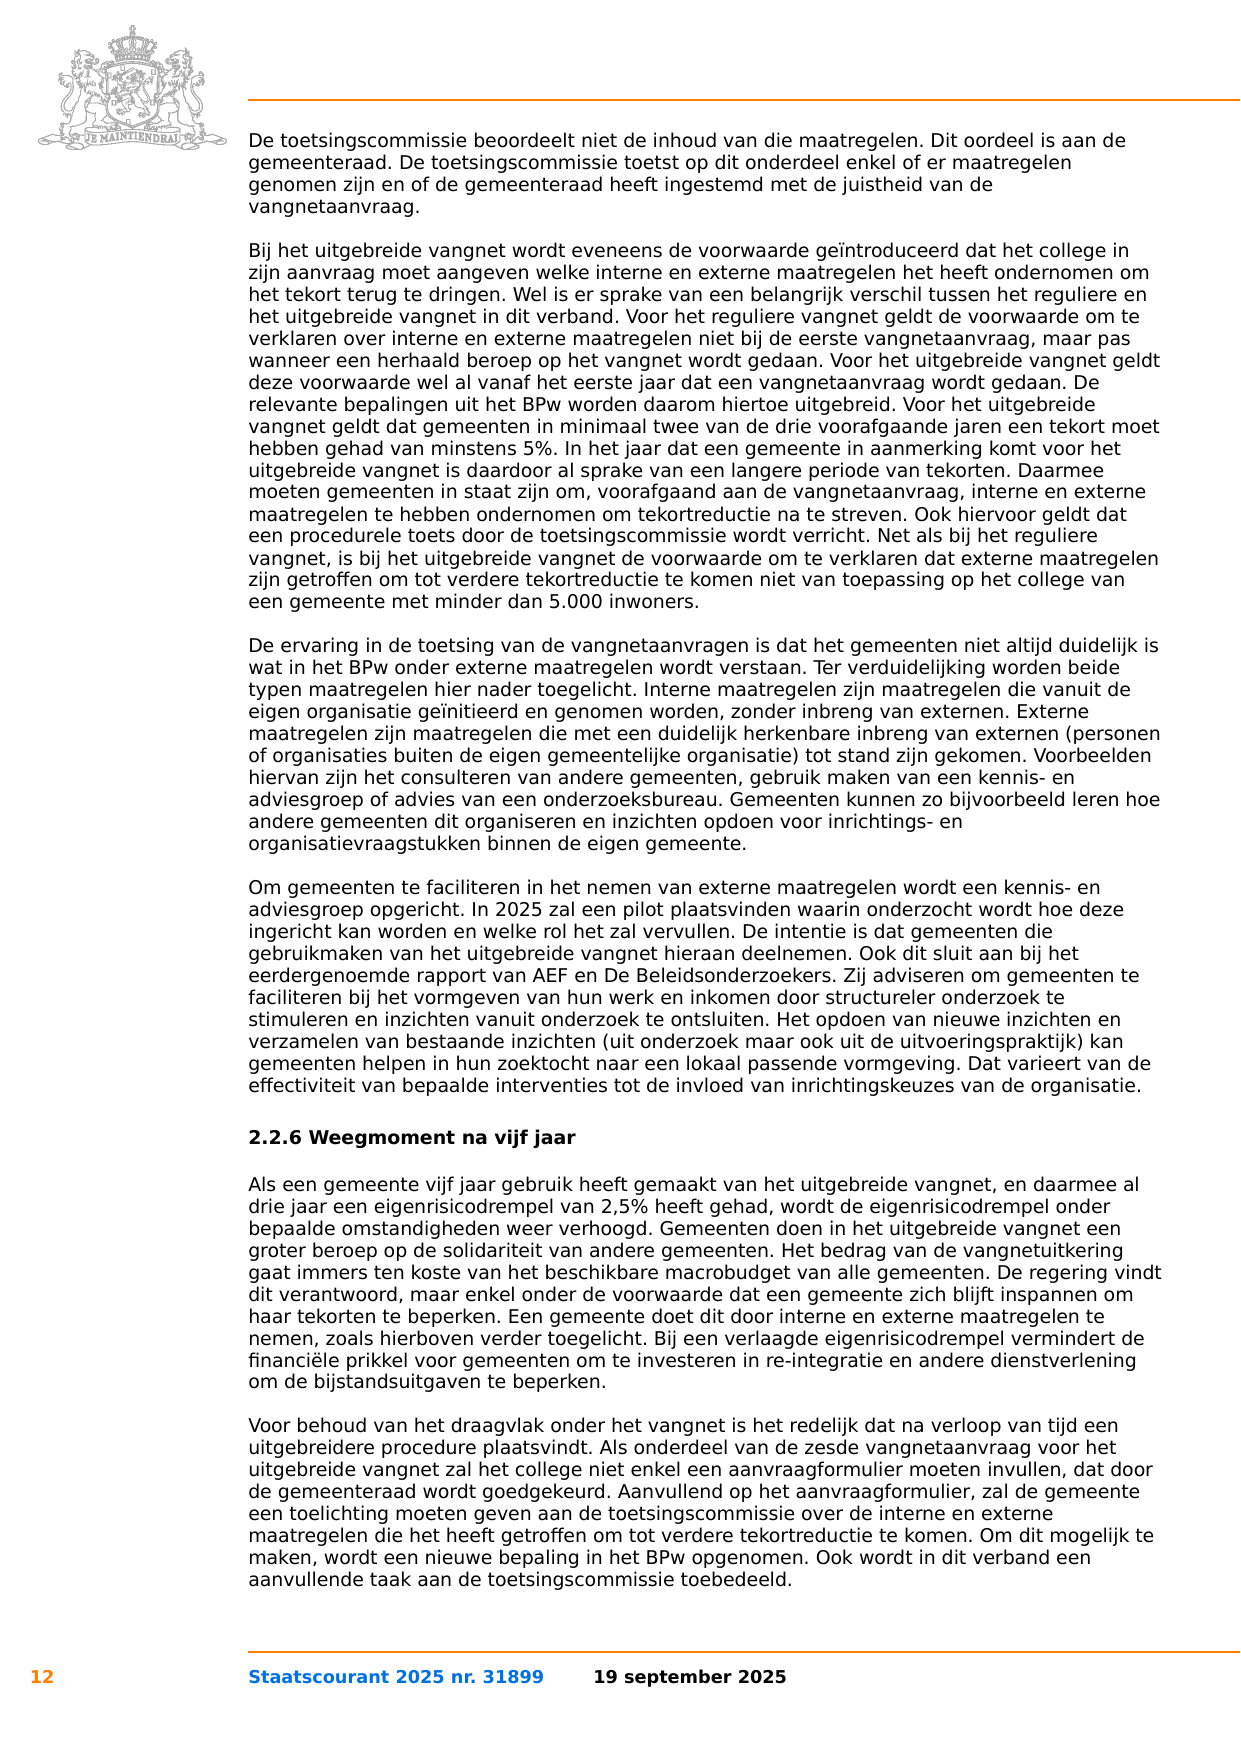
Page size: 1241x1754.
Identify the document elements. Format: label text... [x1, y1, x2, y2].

subtitle 2.2.6 Weegmoment na vijf jaar [248, 1127, 1163, 1149]
text Bij het uitgebreide vangnet wordt eveneens de voorwaarde geïntroduceerd dat het college in zijn aanvraag moet aangeven welke interne en externe maatregelen het heeft ondernomen om het tekort terug te dringen. Wel is er sprake van een belangrijk verschil tussen het reguliere en het uitgebreide vangnet in dit verband. Voor het reguliere vangnet geldt de voorwaarde om te verklaren over interne en externe maatregelen niet bij de eerste vangnetaanvraag, maar pas wanneer een herhaald beroep op het vangnet wordt gedaan. Voor het uitgebreide vangnet geldt deze voorwaarde wel al vanaf het eerste jaar dat een vangnetaanvraag wordt gedaan. De relevante bepalingen uit het BPw worden daarom hiertoe uitgebreid. Voor het uitgebreide vangnet geldt dat gemeenten in minimaal twee van de drie voorafgaande jaren een tekort moet hebben gehad van minstens 5%. In het jaar dat een gemeente in aanmerking komt voor het uitgebreide vangnet is daardoor al sprake van een langere periode van tekorten. Daarmee moeten gemeenten in staat zijn om, voorafgaand aan de vangnetaanvraag, interne en externe maatregelen te hebben ondernomen om tekortreductie na te streven. Ook hiervoor geldt dat een procedurele toets door de toetsingscommissie wordt verricht. Net als bij het reguliere vangnet, is bij het uitgebreide vangnet de voorwaarde om te verklaren dat externe maatregelen zijn getroffen om tot verdere tekortreductie te komen niet van toepassing op het college van een gemeente met minder dan 5.000 inwoners. [248, 240, 1163, 613]
text Voor behoud van het draagvlak onder het vangnet is het redelijk dat na verloop van tijd een uitgebreidere procedure plaatsvindt. Als onderdeel van de zesde vangnetaanvraag voor het uitgebreide vangnet zal het college niet enkel een aanvraagformulier moeten invullen, dat door de gemeenteraad wordt goedgekeurd. Aanvullend op het aanvraagformulier, zal de gemeente een toelichting moeten geven aan de toetsingscommissie over de interne en externe maatregelen die het heeft getroffen om tot verdere tekortreductie te komen. Om dit mogelijk te maken, wordt een nieuwe bepaling in het BPw opgenomen. Ook wordt in dit verband een aanvullende taak aan de toetsingscommissie toebedeeld. [248, 1415, 1163, 1591]
text Als een gemeente vijf jaar gebruik heeft gemaakt van het uitgebreide vangnet, en daarmee al drie jaar een eigenrisicodrempel van 2,5% heeft gehad, wordt de eigenrisicodrempel onder bepaalde omstandigheden weer verhoogd. Gemeenten doen in het uitgebreide vangnet een groter beroep op de solidariteit van andere gemeenten. Het bedrag van de vangnetuitkering gaat immers ten koste van het beschikbare macrobudget van alle gemeenten. De regering vindt dit verantwoord, maar enkel onder de voorwaarde dat een gemeente zich blijft inspannen om haar tekorten te beperken. Een gemeente doet dit door interne en externe maatregelen te nemen, zoals hierboven verder toegelicht. Bij een verlaagde eigenrisicodrempel vermindert de financiële prikkel voor gemeenten om te investeren in re-integratie en andere dienstverlening om de bijstandsuitgaven te beperken. [248, 1174, 1163, 1393]
text Om gemeenten te faciliteren in het nemen van externe maatregelen wordt een kennis- en adviesgroep opgericht. In 2025 zal een pilot plaatsvinden waarin onderzocht wordt hoe deze ingericht kan worden en welke rol het zal vervullen. De intentie is dat gemeenten die gebruikmaken van het uitgebreide vangnet hieraan deelnemen. Ook dit sluit aan bij het eerdergenoemde rapport van AEF en De Beleidsonderzoekers. Zij adviseren om gemeenten te faciliteren bij het vormgeven van hun werk en inkomen door structureler onderzoek te stimuleren en inzichten vanuit onderzoek te ontsluiten. Het opdoen van nieuwe inzichten en verzamelen van bestaande inzichten (uit onderzoek maar ook uit de uitvoeringspraktijk) kan gemeenten helpen in hun zoektocht naar een lokaal passende vormgeving. Dat varieert van de effectiviteit van bepaalde interventies tot de invloed van inrichtingskeuzes van de organisatie. [248, 877, 1163, 1097]
picture [38, 25, 227, 150]
text De ervaring in de toetsing van de vangnetaanvragen is dat het gemeenten niet altijd duidelijk is wat in het BPw onder externe maatregelen wordt verstaan. Ter verduidelijking worden beide typen maatregelen hier nader toegelicht. Interne maatregelen zijn maatregelen die vanuit de eigen organisatie geïnitieerd en genomen worden, zonder inbreng van externen. Externe maatregelen zijn maatregelen die met een duidelijk herkenbare inbreng van externen (personen of organisaties buiten de eigen gemeentelijke organisatie) tot stand zijn gekomen. Voorbeelden hiervan zijn het consulteren van andere gemeenten, gebruik maken van een kennis- en adviesgroep of advies van een onderzoeksbureau. Gemeenten kunnen zo bijvoorbeeld leren hoe andere gemeenten dit organiseren en inzichten opdoen voor inrichtings- en organisatievraagstukken binnen de eigen gemeente. [248, 635, 1163, 855]
text De toetsingscommissie beoordeelt niet de inhoud van die maatregelen. Dit oordeel is aan de gemeenteraad. De toetsingscommissie toetst op dit onderdeel enkel of er maatregelen genomen zijn en of de gemeenteraad heeft ingestemd met de juistheid van de vangnetaanvraag. [248, 130, 1163, 218]
